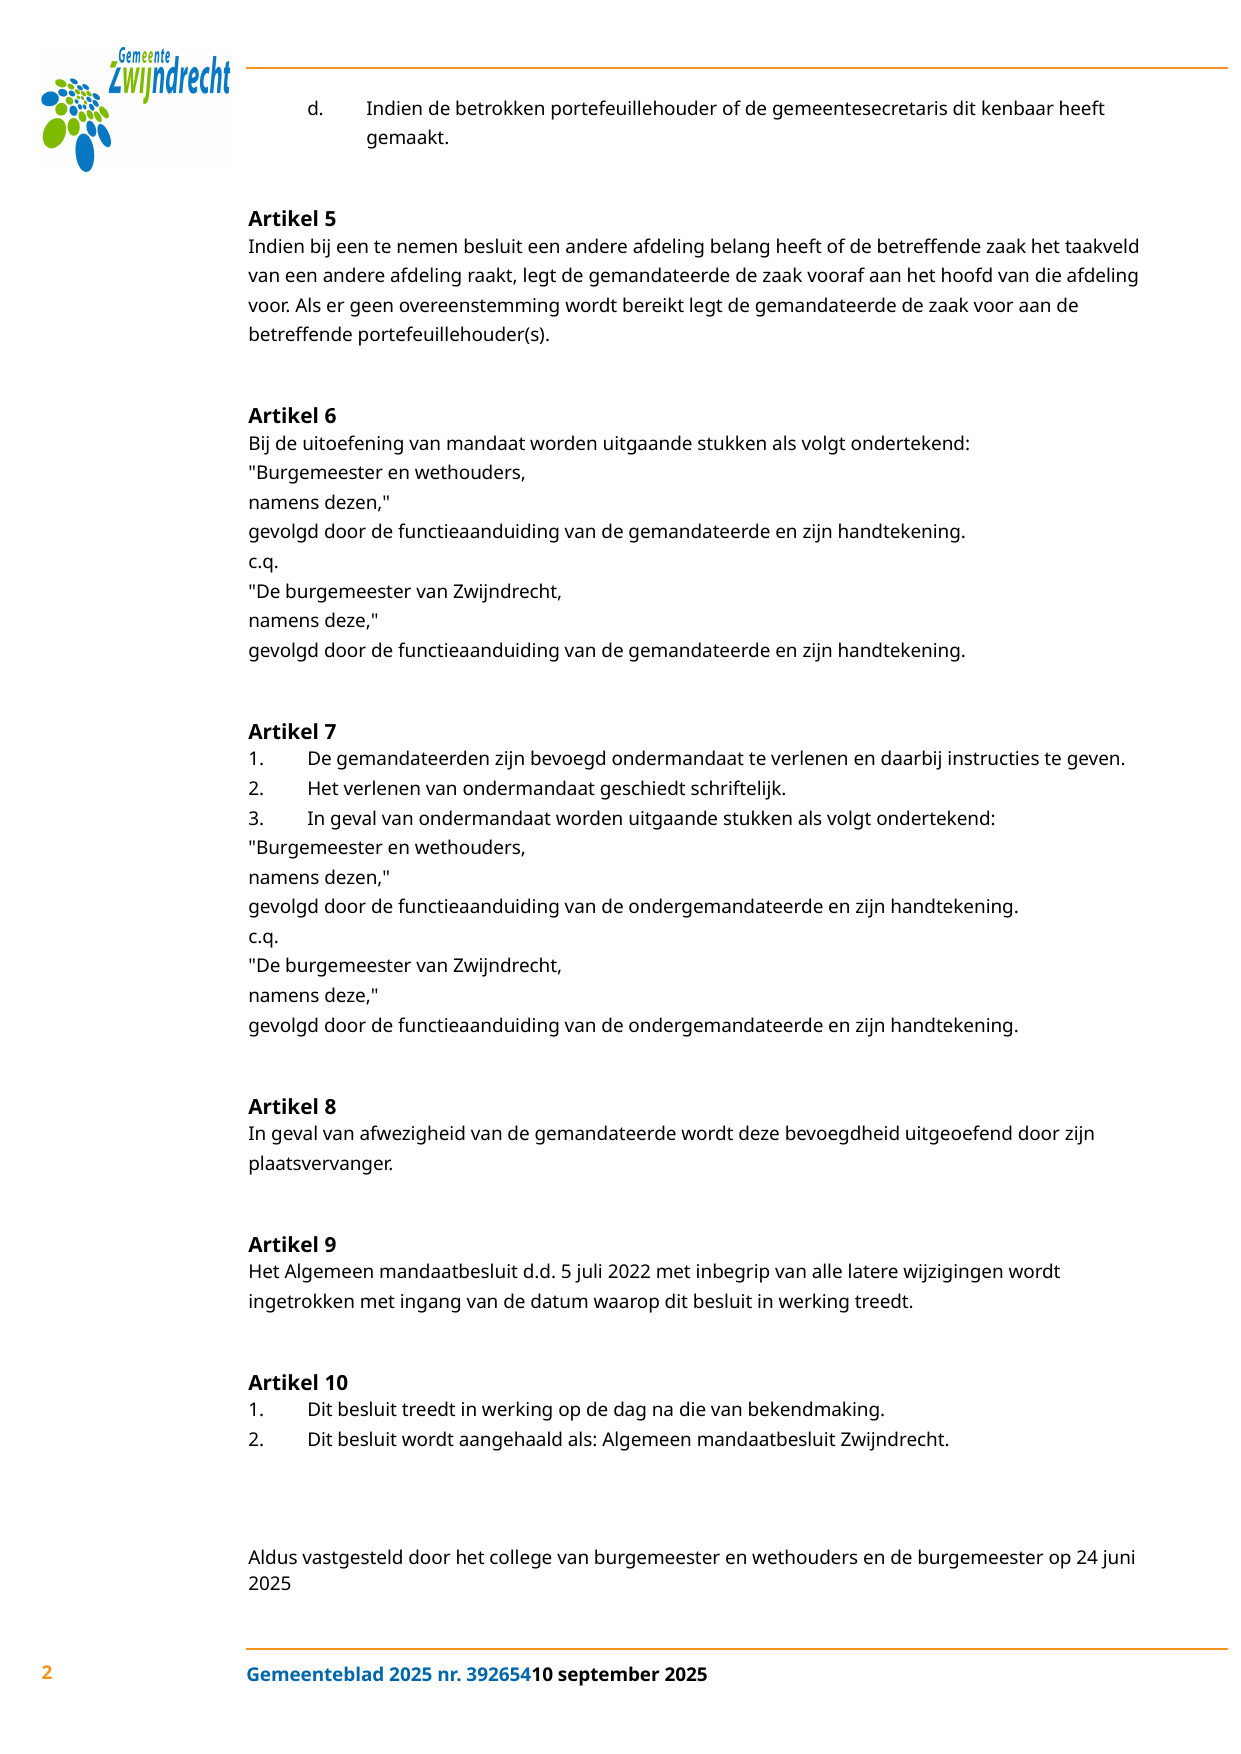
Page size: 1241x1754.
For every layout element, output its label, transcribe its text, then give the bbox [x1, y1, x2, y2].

text Artikel 8 [248, 1092, 1152, 1120]
list Het verlenen van ondermandaat geschiedt schriftelijk. [248, 775, 1152, 801]
text Artikel 9 [248, 1230, 1152, 1258]
text gevolgd door de functieaanduiding van de ondergemandateerde en zijn handtekening. [248, 893, 1152, 919]
text gevolgd door de functieaanduiding van de gemandateerde en zijn handtekening. [248, 637, 1152, 663]
text namens dezen," [248, 864, 1152, 889]
text c.q. [248, 548, 1152, 574]
text Bij de uitoefening van mandaat worden uitgaande stukken als volgt ondertekend: [248, 430, 1152, 456]
text c.q. [248, 923, 1152, 949]
text gevolgd door de functieaanduiding van de gemandateerde en zijn handtekening. [248, 519, 1152, 544]
text "Burgemeester en wethouders, [248, 834, 1152, 860]
list Dit besluit wordt aangehaald als: Algemeen mandaatbesluit Zwijndrecht. [248, 1426, 1152, 1452]
picture [41, 47, 231, 172]
text Artikel 5 [248, 204, 1152, 233]
text Artikel 10 [248, 1368, 1152, 1396]
text "De burgemeester van Zwijndrecht, [248, 953, 1152, 978]
text "De burgemeester van Zwijndrecht, [248, 578, 1152, 604]
text Artikel 6 [248, 402, 1152, 430]
text Artikel 7 [248, 717, 1152, 746]
text "Burgemeester en wethouders, [248, 459, 1152, 485]
text Het Algemeen mandaatbesluit d.d. 5 juli 2022 met inbegrip van alle latere wijzigingen wordt ingetrokken met ingang van de datum waarop dit besluit in werking treedt. [248, 1258, 1152, 1313]
text namens deze," [248, 982, 1152, 1008]
text gevolgd door de functieaanduiding van de ondergemandateerde en zijn handtekening. [248, 1012, 1152, 1037]
list De gemandateerden zijn bevoegd ondermandaat te verlenen en daarbij instructies te geven. [248, 746, 1152, 771]
list In geval van ondermandaat worden uitgaande stukken als volgt ondertekend: [248, 805, 1152, 830]
list Indien de betrokken portefeuillehouder of de gemeentesecretaris dit kenbaar heeft gemaakt. [307, 95, 1152, 150]
list Dit besluit treedt in werking op de dag na die van bekendmaking. [248, 1396, 1152, 1422]
text Indien bij een te nemen besluit een andere afdeling belang heeft of de betreffende zaak het taakveld van een andere afdeling raakt, legt de gemandateerde de zaak vooraf aan het hoofd van die afdeling voor. Als er geen overeenstemming wordt bereikt legt de gemandateerde de zaak voor aan de betreffende portefeuillehouder(s). [248, 233, 1152, 347]
text Aldus vastgesteld door het college van burgemeester en wethouders en de burgemeester op 24 juni 2025 [248, 1544, 1152, 1596]
text namens deze," [248, 607, 1152, 633]
text namens dezen," [248, 489, 1152, 515]
text In geval van afwezigheid van de gemandateerde wordt deze bevoegdheid uitgeoefend door zijn plaatsvervanger. [248, 1120, 1152, 1176]
